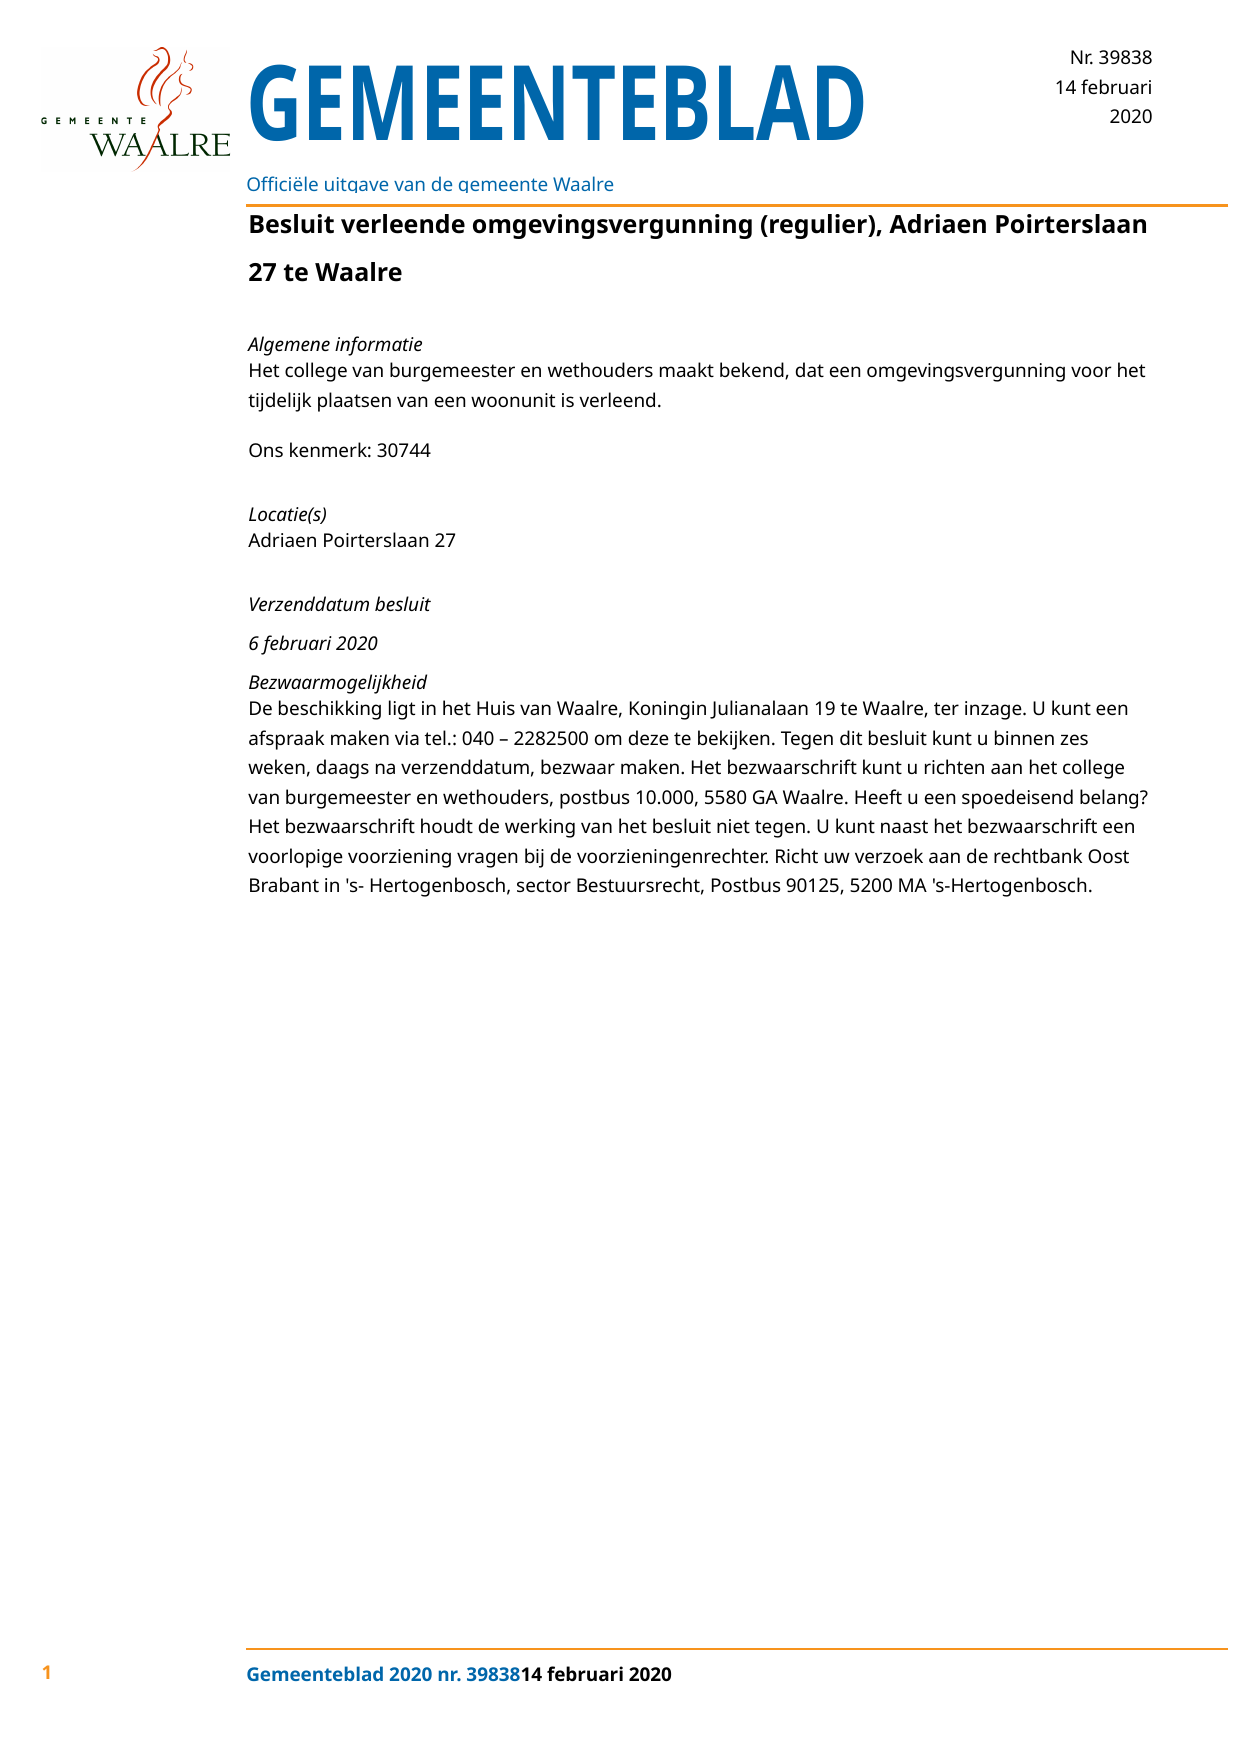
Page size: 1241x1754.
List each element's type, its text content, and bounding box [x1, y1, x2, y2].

text Bezwaarmogelijkheid [248, 669, 1152, 695]
text Ons kenmerk: 30744 [248, 437, 1152, 463]
text De beschikking ligt in het Huis van Waalre, Koningin Julianalaan 19 te Waalre, ter inzage. U kunt een afspraak maken via tel.: 040 – 2282500 om deze te bekijken. Tegen dit besluit kunt u binnen zes weken, daags na verzenddatum, bezwaar maken. Het bezwaarschrift kunt u richten aan het college van burgemeester en wethouders, postbus 10.000, 5580 GA Waalre. Heeft u een spoedeisend belang? Het bezwaarschrift houdt de werking van het besluit niet tegen. U kunt naast het bezwaarschrift een voorlopige voorziening vragen bij de voorzieningenrechter. Richt uw verzoek aan de rechtbank Oost Brabant in 's- Hertogenbosch, sector Bestuursrecht, Postbus 90125, 5200 MA 's-Hertogenbosch. [248, 695, 1152, 898]
text Algemene informatie [248, 331, 1152, 357]
picture [41, 47, 231, 172]
text Besluit verleende omgevingsvergunning (regulier), Adriaen Poirterslaan 27 te Waalre [248, 207, 1152, 288]
text Het college van burgemeester en wethouders maakt bekend, dat een omgevingsvergunning voor het tijdelijk plaatsen van een woonunit is verleend. [248, 357, 1152, 412]
text Verzenddatum besluit [248, 591, 1152, 617]
text 6 februari 2020 [248, 630, 1152, 656]
text Adriaen Poirterslaan 27 [248, 527, 1152, 553]
text Locatie(s) [248, 501, 1152, 527]
